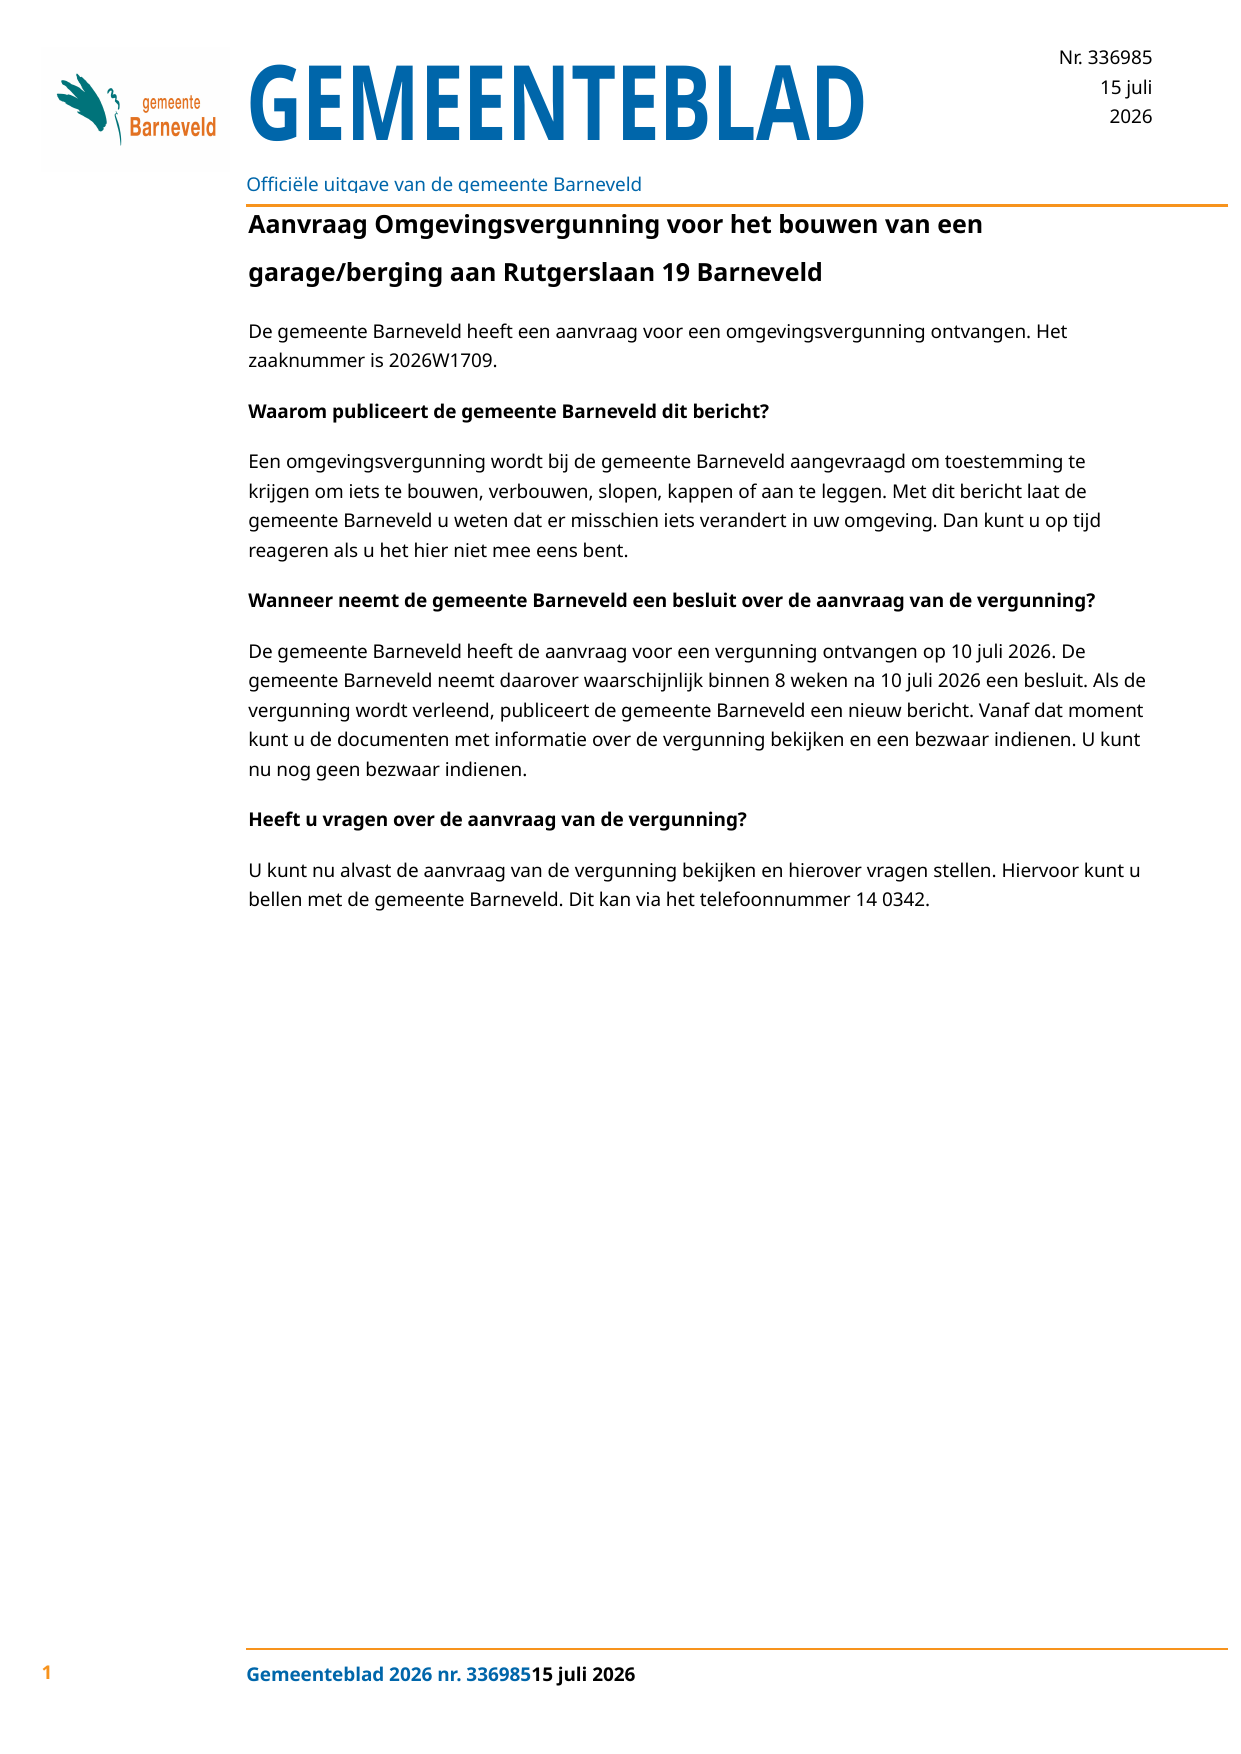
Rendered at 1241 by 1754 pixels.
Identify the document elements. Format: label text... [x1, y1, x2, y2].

text Aanvraag Omgevingsvergunning voor het bouwen van een garage/berging aan Rutgerslaan 19 Barneveld [248, 207, 1152, 288]
text U kunt nu alvast de aanvraag van de vergunning bekijken en hierover vragen stellen. Hiervoor kunt u bellen met de gemeente Barneveld. Dit kan via het telefoonnummer 14 0342. [248, 857, 1152, 912]
text Waarom publiceert de gemeente Barneveld dit bericht? [248, 398, 1152, 424]
text Wanneer neemt de gemeente Barneveld een besluit over de aanvraag van de vergunning? [248, 587, 1152, 613]
text De gemeente Barneveld heeft de aanvraag voor een vergunning ontvangen op 10 juli 2026. De gemeente Barneveld neemt daarover waarschijnlijk binnen 8 weken na 10 juli 2026 een besluit. Als de vergunning wordt verleend, publiceert de gemeente Barneveld een nieuw bericht. Vanaf dat moment kunt u de documenten met informatie over de vergunning bekijken en een bezwaar indienen. U kunt nu nog geen bezwaar indienen. [248, 638, 1152, 782]
picture [41, 47, 231, 172]
text Een omgevingsvergunning wordt bij de gemeente Barneveld aangevraagd om toestemming te krijgen om iets te bouwen, verbouwen, slopen, kappen of aan te leggen. Met dit bericht laat de gemeente Barneveld u weten dat er misschien iets verandert in uw omgeving. Dan kunt u op tijd reageren als u het hier niet mee eens bent. [248, 448, 1152, 563]
text De gemeente Barneveld heeft een aanvraag voor een omgevingsvergunning ontvangen. Het zaaknummer is 2026W1709. [248, 318, 1152, 373]
text Heeft u vragen over de aanvraag van de vergunning? [248, 807, 1152, 832]
